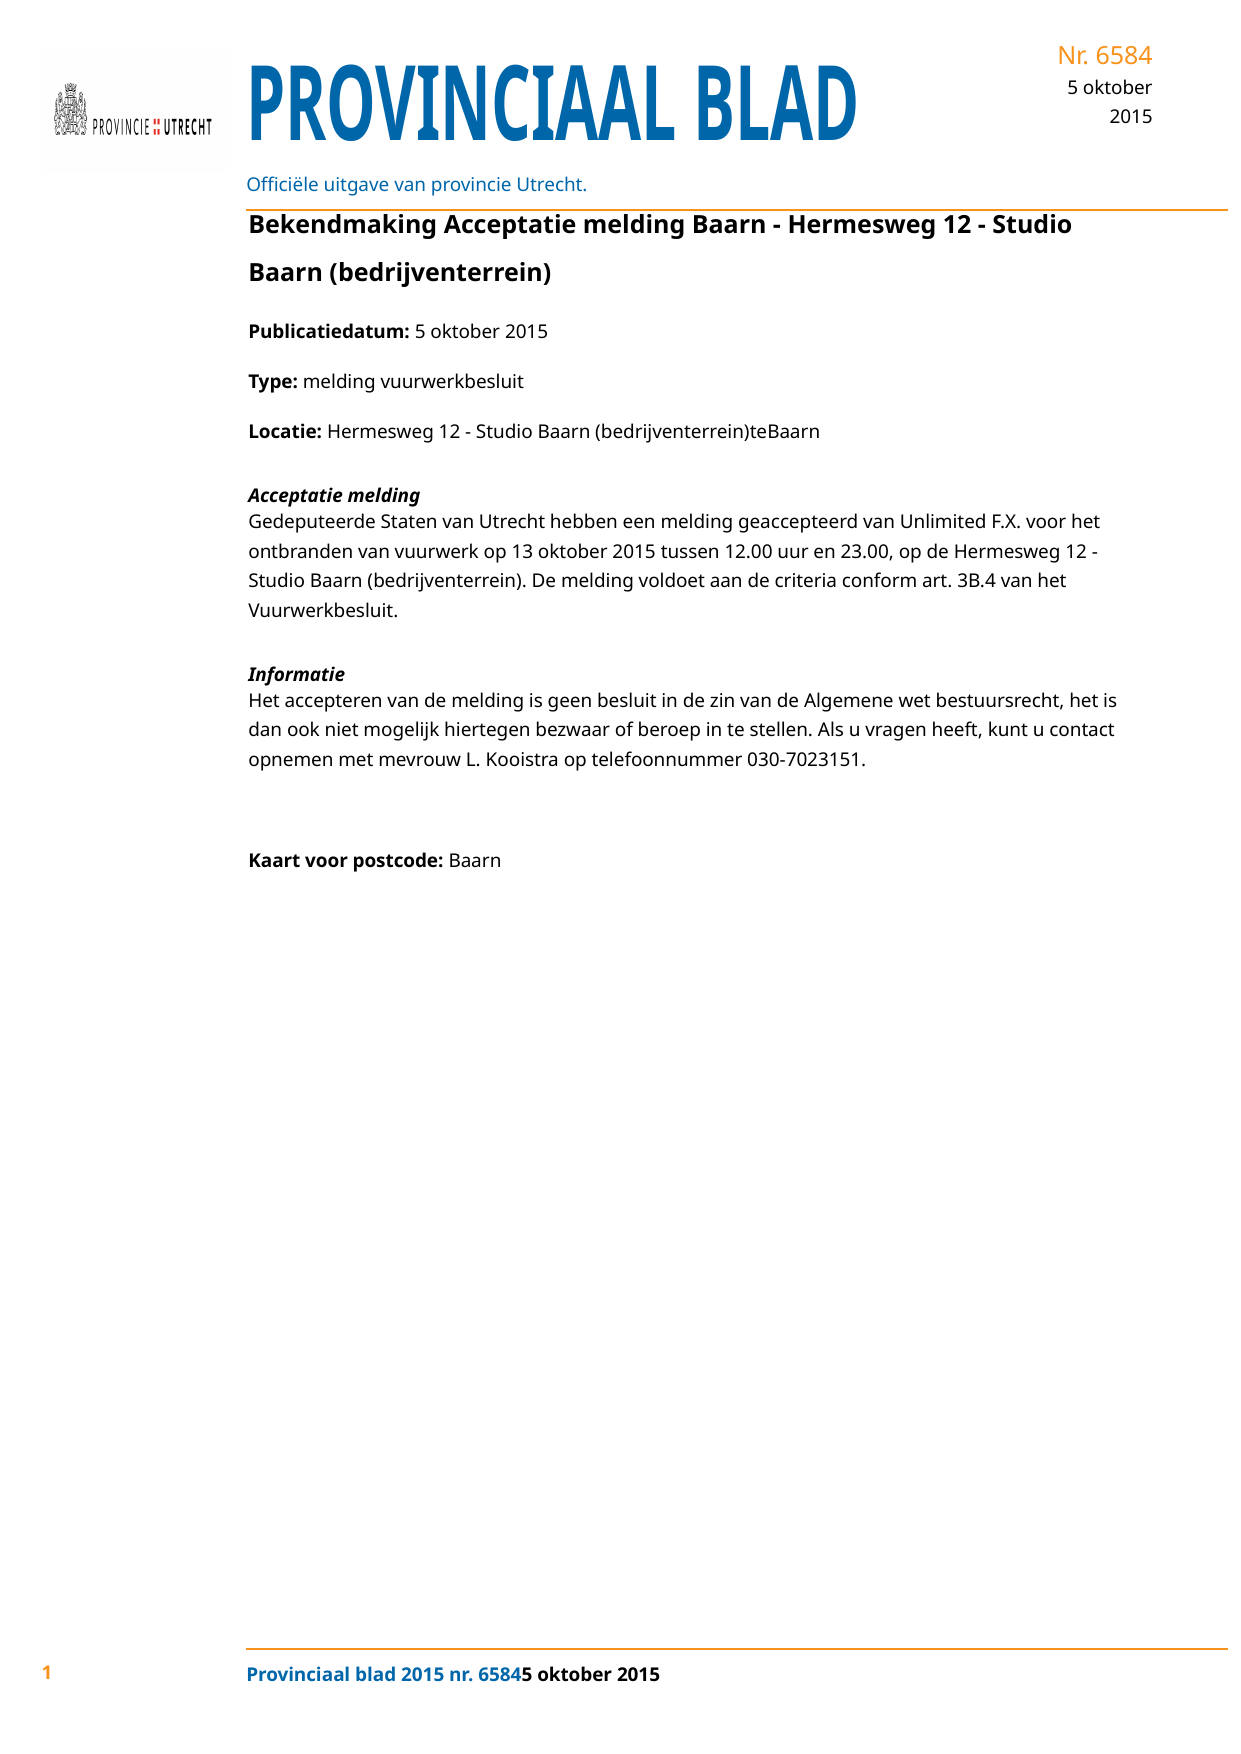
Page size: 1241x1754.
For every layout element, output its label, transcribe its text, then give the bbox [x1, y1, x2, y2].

text Gedeputeerde Staten van Utrecht hebben een melding geaccepteerd van Unlimited F.X. voor het ontbranden van vuurwerk op 13 oktober 2015 tussen 12.00 uur en 23.00, op de Hermesweg 12 - Studio Baarn (bedrijventerrein). De melding voldoet aan de criteria conform art. 3B.4 van het Vuurwerkbesluit. [248, 508, 1152, 623]
text Publicatiedatum: 5 oktober 2015 [248, 318, 1152, 344]
text Locatie: Hermesweg 12 - Studio Baarn (bedrijventerrein)teBaarn [248, 419, 1152, 444]
text Acceptatie melding [248, 483, 1152, 508]
text Informatie [248, 661, 1152, 687]
text Kaart voor postcode: Baarn [248, 847, 1152, 873]
text Bekendmaking Acceptatie melding Baarn - Hermesweg 12 - Studio Baarn (bedrijventerrein) [248, 211, 1152, 288]
text Het accepteren van de melding is geen besluit in de zin van de Algemene wet bestuursrecht, het is dan ook niet mogelijk hiertegen bezwaar of beroep in te stellen. Als u vragen heeft, kunt u contact opnemen met mevrouw L. Kooistra op telefoonnummer 030-7023151. [248, 687, 1152, 772]
picture [41, 47, 231, 172]
text Type: melding vuurwerkbesluit [248, 368, 1152, 394]
